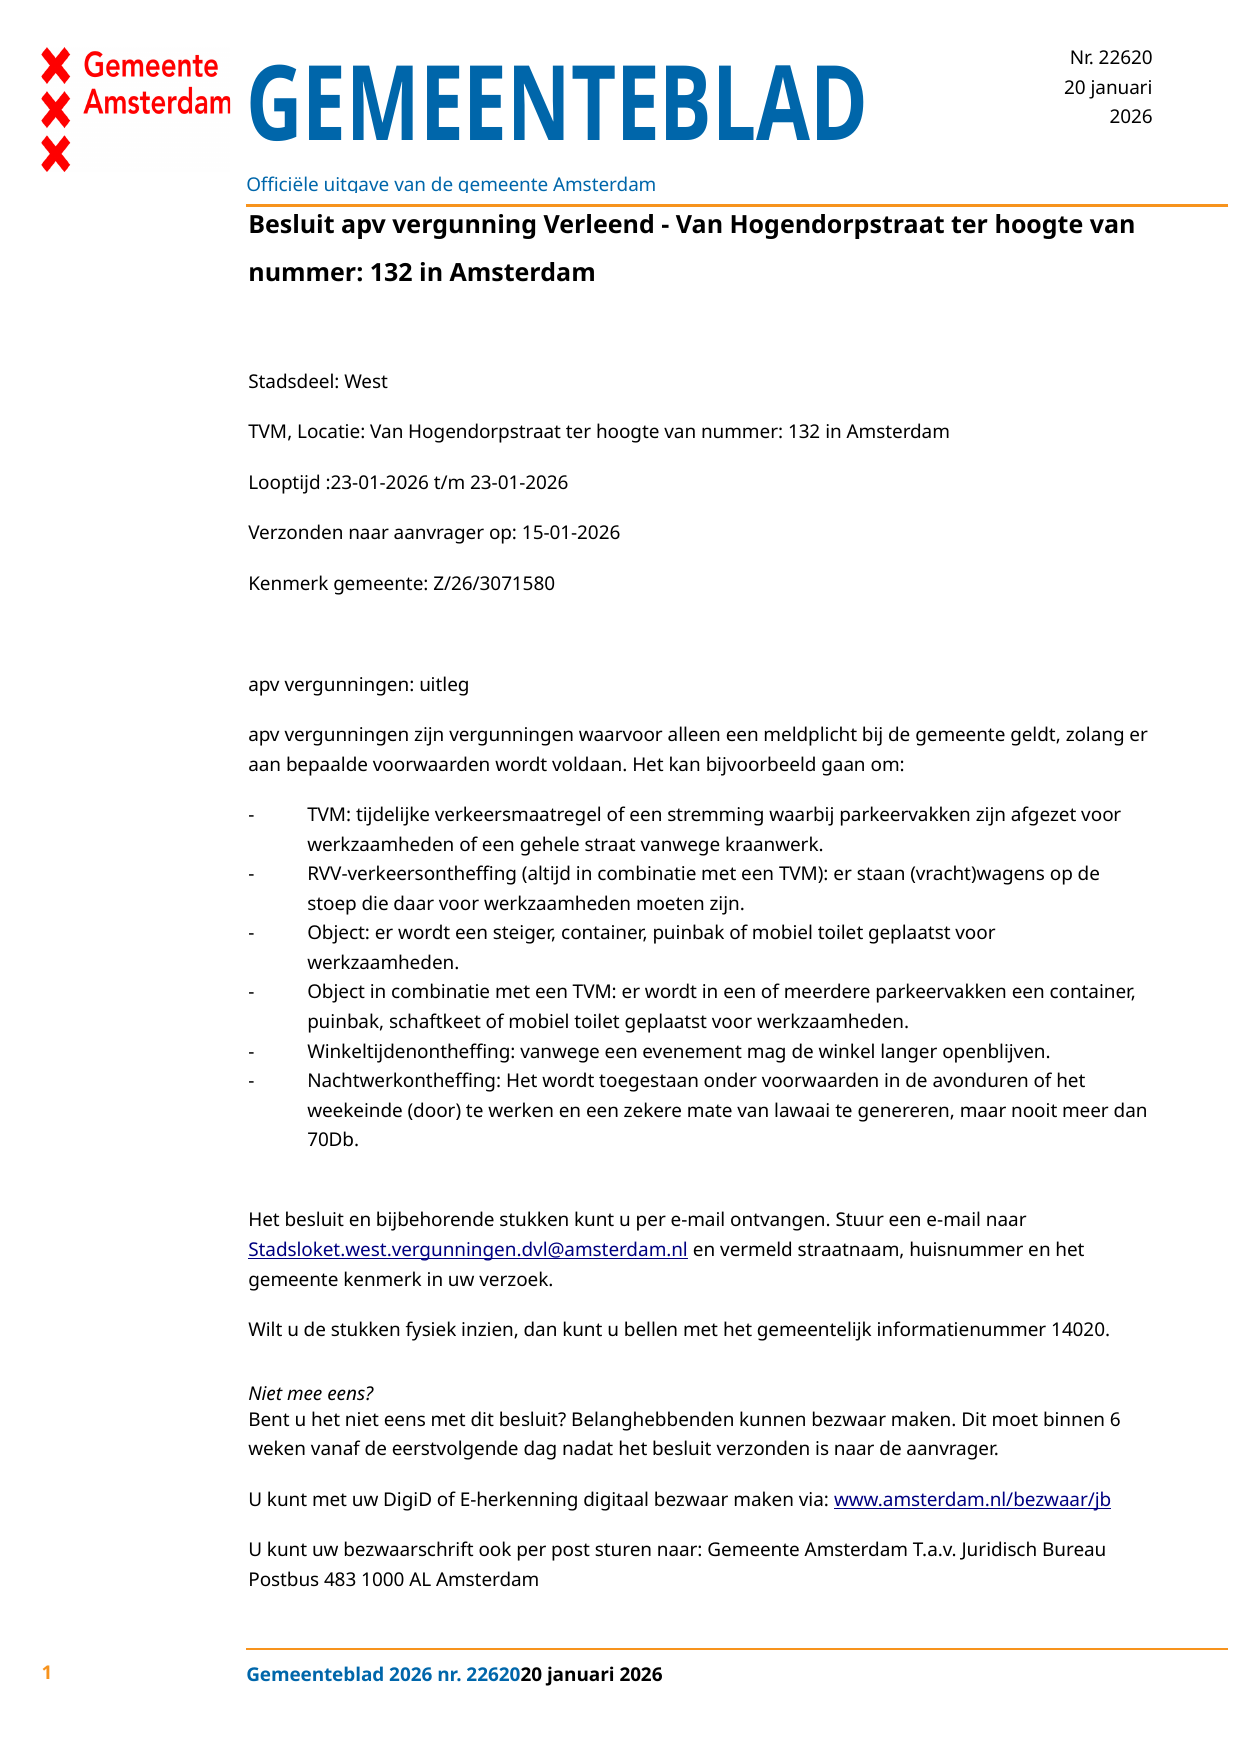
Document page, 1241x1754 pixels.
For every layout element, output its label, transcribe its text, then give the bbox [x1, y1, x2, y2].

text Kenmerk gemeente: Z/26/3071580 [248, 570, 1152, 596]
text Niet mee eens? [248, 1380, 1152, 1406]
list Object in combinatie met een TVM: er wordt in een of meerdere parkeervakken een container, puinbak, schaftkeet of mobiel toilet geplaatst voor werkzaamheden. [248, 979, 1152, 1034]
text U kunt met uw DigiD of E-herkenning digitaal bezwaar maken via: www.amsterdam.nl/bezwaar/jb [248, 1486, 1152, 1512]
picture [41, 47, 231, 172]
list TVM: tijdelijke verkeersmaatregel of een stremming waarbij parkeervakken zijn afgezet voor werkzaamheden of een gehele straat vanwege kraanwerk. [248, 801, 1152, 857]
list Winkeltijdenontheffing: vanwege een evenement mag de winkel langer openblijven. [248, 1038, 1152, 1064]
list RVV-verkeersontheffing (altijd in combinatie met een TVM): er staan (vracht)wagens op de stoep die daar voor werkzaamheden moeten zijn. [248, 860, 1152, 916]
text Looptijd :23-01-2026 t/m 23-01-2026 [248, 469, 1152, 495]
text apv vergunningen: uitleg [248, 671, 1152, 697]
text Het besluit en bijbehorende stukken kunt u per e-mail ontvangen. Stuur een e-mail naar Stadsloket.west.vergunningen.dvl@amsterdam.nl en vermeld straatnaam, huisnummer en het gemeente kenmerk in uw verzoek. [248, 1207, 1152, 1292]
text Stadsdeel: West [248, 368, 1152, 394]
text U kunt uw bezwaarschrift ook per post sturen naar: Gemeente Amsterdam T.a.v. Juridisch Bureau Postbus 483 1000 AL Amsterdam [248, 1536, 1152, 1592]
text apv vergunningen zijn vergunningen waarvoor alleen een meldplicht bij de gemeente geldt, zolang er aan bepaalde voorwaarden wordt voldaan. Het kan bijvoorbeeld gaan om: [248, 721, 1152, 777]
list Object: er wordt een steiger, container, puinbak of mobiel toilet geplaatst voor werkzaamheden. [248, 919, 1152, 975]
text Bent u het niet eens met dit besluit? Belanghebbenden kunnen bezwaar maken. Dit moet binnen 6 weken vanaf de eerstvolgende dag nadat het besluit verzonden is naar de aanvrager. [248, 1406, 1152, 1461]
text TVM, Locatie: Van Hogendorpstraat ter hoogte van nummer: 132 in Amsterdam [248, 419, 1152, 444]
list Nachtwerkontheffing: Het wordt toegestaan onder voorwaarden in de avonduren of het weekeinde (door) te werken en een zekere mate van lawaai te genereren, maar nooit meer dan 70Db. [248, 1067, 1152, 1152]
text Verzonden naar aanvrager op: 15-01-2026 [248, 519, 1152, 545]
text Besluit apv vergunning Verleend - Van Hogendorpstraat ter hoogte van nummer: 132 in Amsterdam [248, 207, 1152, 288]
text Wilt u de stukken fysiek inzien, dan kunt u bellen met het gemeentelijk informatienummer 14020. [248, 1316, 1152, 1342]
